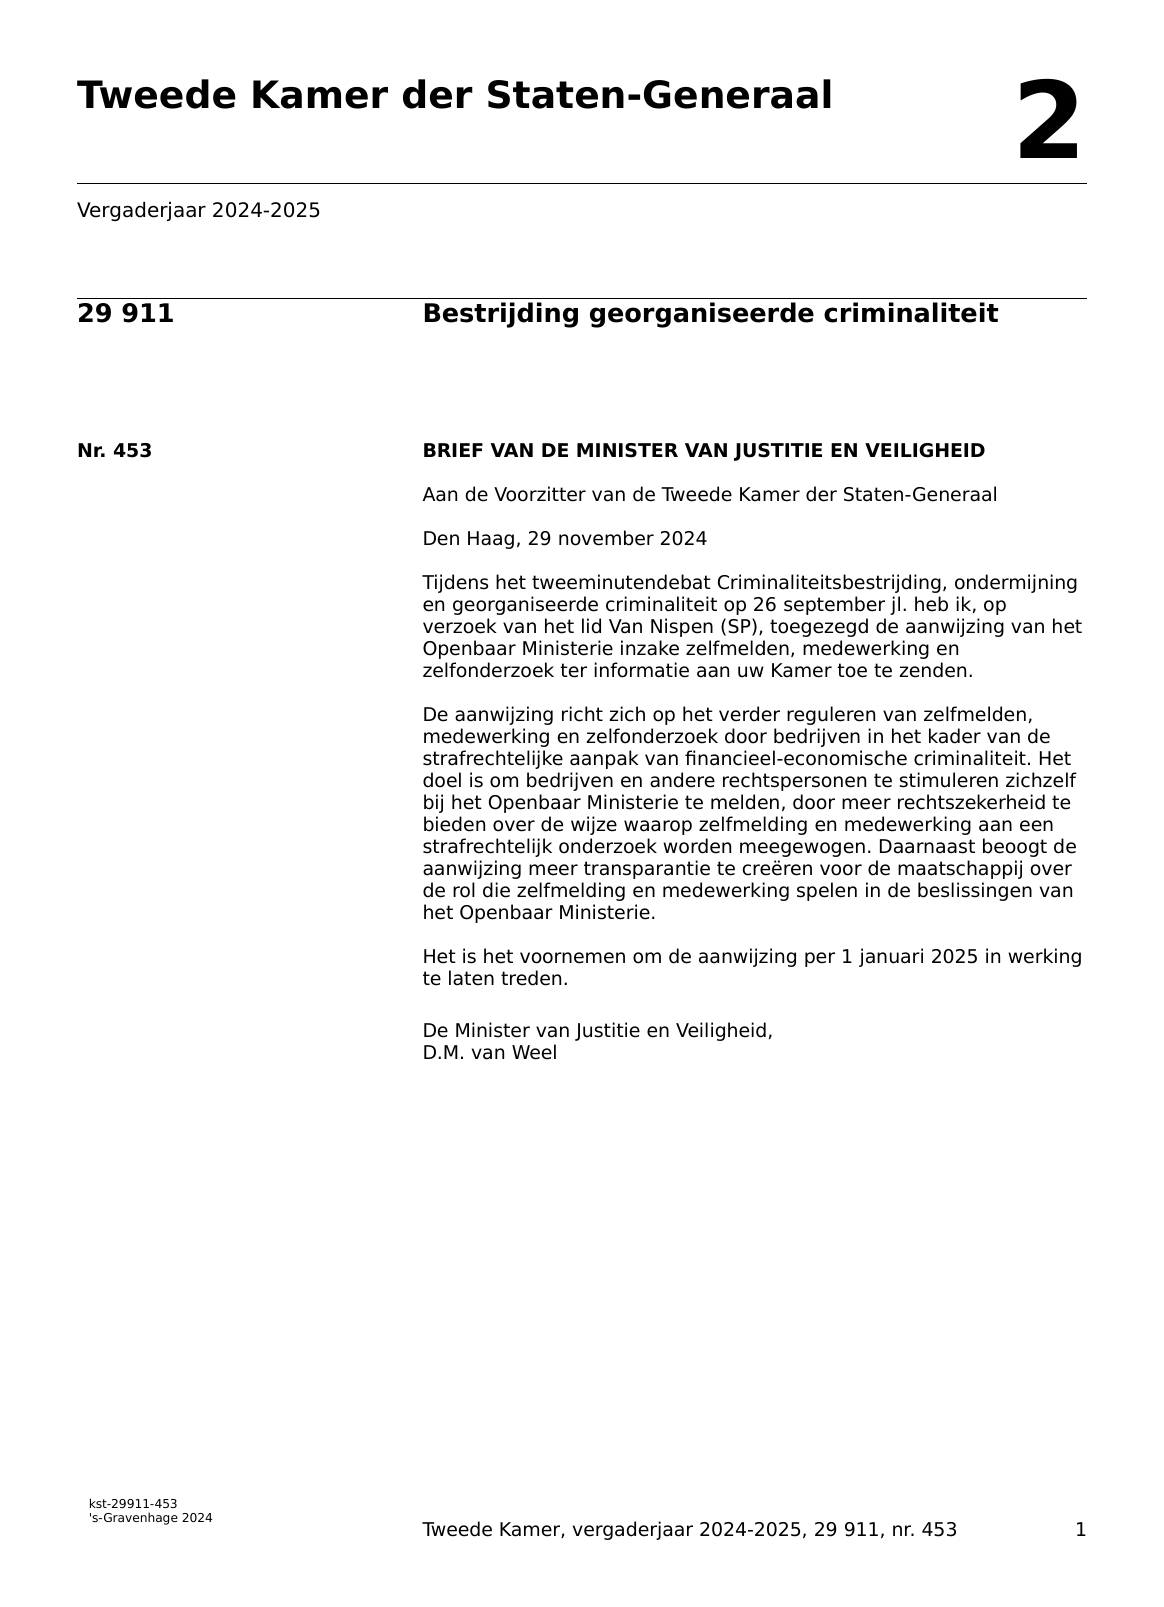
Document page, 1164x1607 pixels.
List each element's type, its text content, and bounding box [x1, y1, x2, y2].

text Het is het voornemen om de aanwijzing per 1 januari 2025 in werking te laten treden. [422, 946, 1087, 990]
text Aan de Voorzitter van de Tweede Kamer der Staten-Generaal [422, 484, 1087, 506]
text De aanwijzing richt zich op het verder reguleren van zelfmelden, medewerking en zelfonderzoek door bedrijven in het kader van de strafrechtelijke aanpak van financieel-economische criminaliteit. Het doel is om bedrijven en andere rechtspersonen te stimuleren zichzelf bij het Openbaar Ministerie te melden, door meer rechtszekerheid te bieden over de wijze waarop zelfmelding en medewerking aan een strafrechtelijk onderzoek worden meegewogen. Daarnaast beoogt de aanwijzing meer transparantie te creëren voor de maatschappij over de rol die zelfmelding en medewerking spelen in de beslissingen van het Openbaar Ministerie. [422, 704, 1087, 924]
text Den Haag, 29 november 2024 [422, 528, 1087, 550]
subtitle 29 911 Bestrijding georganiseerde criminaliteit [77, 299, 1087, 329]
text Tijdens het tweeminutendebat Criminaliteitsbestrijding, ondermijning en georganiseerde criminaliteit op 26 september jl. heb ik, op verzoek van het lid Van Nispen (SP), toegezegd de aanwijzing van het Openbaar Ministerie inzake zelfmelden, medewerking en zelfonderzoek ter informatie aan uw Kamer toe te zenden. [422, 572, 1087, 682]
table_header 2 [886, 59, 1087, 183]
text De Minister van Justitie en Veiligheid, D.M. van Weel [422, 1020, 1087, 1064]
table_cell Vergaderjaar 2024-2025 [77, 184, 1087, 298]
text kst-29911-453 [88, 1497, 323, 1511]
text 's-Gravenhage 2024 [88, 1511, 323, 1525]
subtitle Nr. 453 BRIEF VAN DE MINISTER VAN JUSTITIE EN VEILIGHEID [77, 440, 1087, 462]
table_header Tweede Kamer der Staten-Generaal [77, 59, 886, 183]
